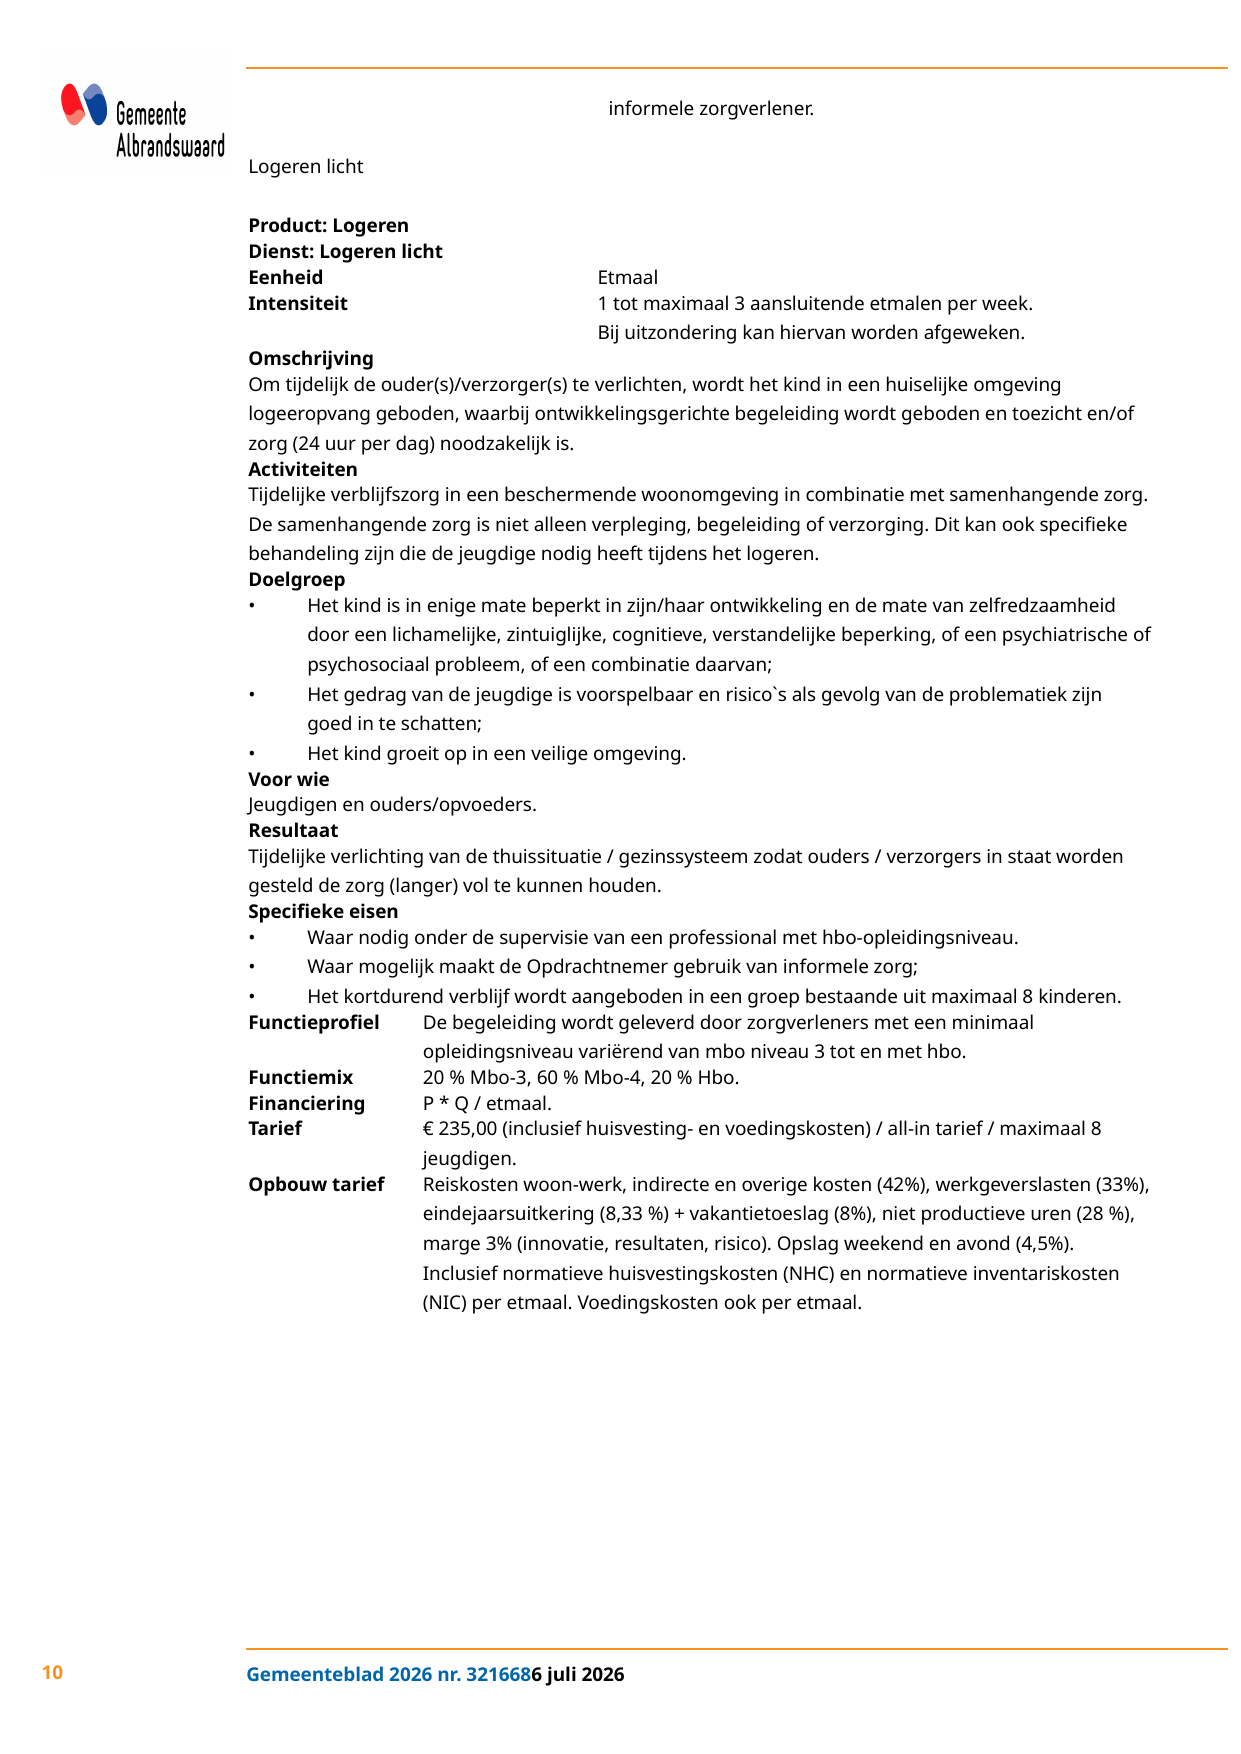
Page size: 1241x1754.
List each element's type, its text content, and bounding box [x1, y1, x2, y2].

table_cell € 235,00 (inclusief huisvesting- en voedingskosten) / all-in tarief / maximaal 8 jeugdigen. [423, 1116, 1152, 1171]
table_cell Financiering [248, 1090, 423, 1116]
table_cell Functieprofiel [248, 1009, 423, 1064]
table_cell Tijdelijke verblijfszorg in een beschermende woonomgeving in combinatie met samenhangende zorg. De samenhangende zorg is niet alleen verpleging, begeleiding of verzorging. Dit kan ook specifieke behandeling zijn die de jeugdige nodig heeft tijdens het logeren. [248, 481, 1152, 566]
table_cell Het kind is in enige mate beperkt in zijn/haar ontwikkeling en de mate van zelfredzaamheid door een lichamelijke, zintuiglijke, cognitieve, verstandelijke beperking, of een psychiatrische of psychosociaal probleem, of een combinatie daarvan; Het gedrag van de jeugdige is voorspelbaar en risico`s als gevolg van de problematiek zijn goed in te schatten; Het kind groeit op in een veilige omgeving. [248, 592, 1152, 766]
table_cell Tarief [248, 1116, 423, 1171]
table_cell Voor wie [248, 766, 1152, 791]
table_cell De begeleiding wordt geleverd door zorgverleners met een minimaal opleidingsniveau variërend van mbo niveau 3 tot en met hbo. [423, 1009, 1152, 1064]
table_cell P * Q / etmaal. [423, 1090, 1152, 1116]
table_cell Jeugdigen en ouders/opvoeders. [248, 791, 1152, 817]
table_cell 20 % Mbo-3, 60 % Mbo-4, 20 % Hbo. [423, 1064, 1152, 1090]
table_cell Reiskosten woon-werk, indirecte en overige kosten (42%), werkgeverslasten (33%), eindejaarsuitkering (8,33 %) + vakantietoeslag (8%), niet productieve uren (28 %), marge 3% (innovatie, resultaten, risico). Opslag weekend en avond (4,5%). Inclusief normatieve huisvestingskosten (NHC) en normatieve inventariskosten (NIC) per etmaal. Voedingskosten ook per etmaal. [423, 1171, 1152, 1315]
table_header Product: Logeren [248, 213, 1152, 238]
text Logeren licht [248, 153, 1152, 179]
table_cell informele zorgverlener. [549, 95, 1152, 121]
table_cell Opbouw tarief [248, 1171, 423, 1315]
table_cell Doelgroep [248, 566, 1152, 592]
picture [41, 47, 231, 172]
table_cell [248, 95, 549, 121]
table_cell Etmaal [597, 264, 1152, 290]
table_cell Eenheid [248, 264, 597, 290]
table_cell Tijdelijke verlichting van de thuissituatie / gezinssysteem zodat ouders / verzorgers in staat worden gesteld de zorg (langer) vol te kunnen houden. [248, 843, 1152, 898]
table_cell Waar nodig onder de supervisie van een professional met hbo-opleidingsniveau. Waar mogelijk maakt de Opdrachtnemer gebruik van informele zorg; Het kortdurend verblijf wordt aangeboden in een groep bestaande uit maximaal 8 kinderen. [248, 924, 1152, 1009]
table_cell Intensiteit [248, 290, 597, 345]
table_cell Activiteiten [248, 456, 1152, 481]
table_cell Specifieke eisen [248, 898, 1152, 924]
table_cell Dienst: Logeren licht [248, 238, 1152, 264]
table_cell Functiemix [248, 1064, 423, 1090]
table_cell 1 tot maximaal 3 aansluitende etmalen per week. Bij uitzondering kan hiervan worden afgeweken. [597, 290, 1152, 345]
table_cell Omschrijving [248, 345, 1152, 371]
table_cell Resultaat [248, 817, 1152, 843]
table_cell Om tijdelijk de ouder(s)/verzorger(s) te verlichten, wordt het kind in een huiselijke omgeving logeeropvang geboden, waarbij ontwikkelingsgerichte begeleiding wordt geboden en toezicht en/of zorg (24 uur per dag) noodzakelijk is. [248, 371, 1152, 456]
